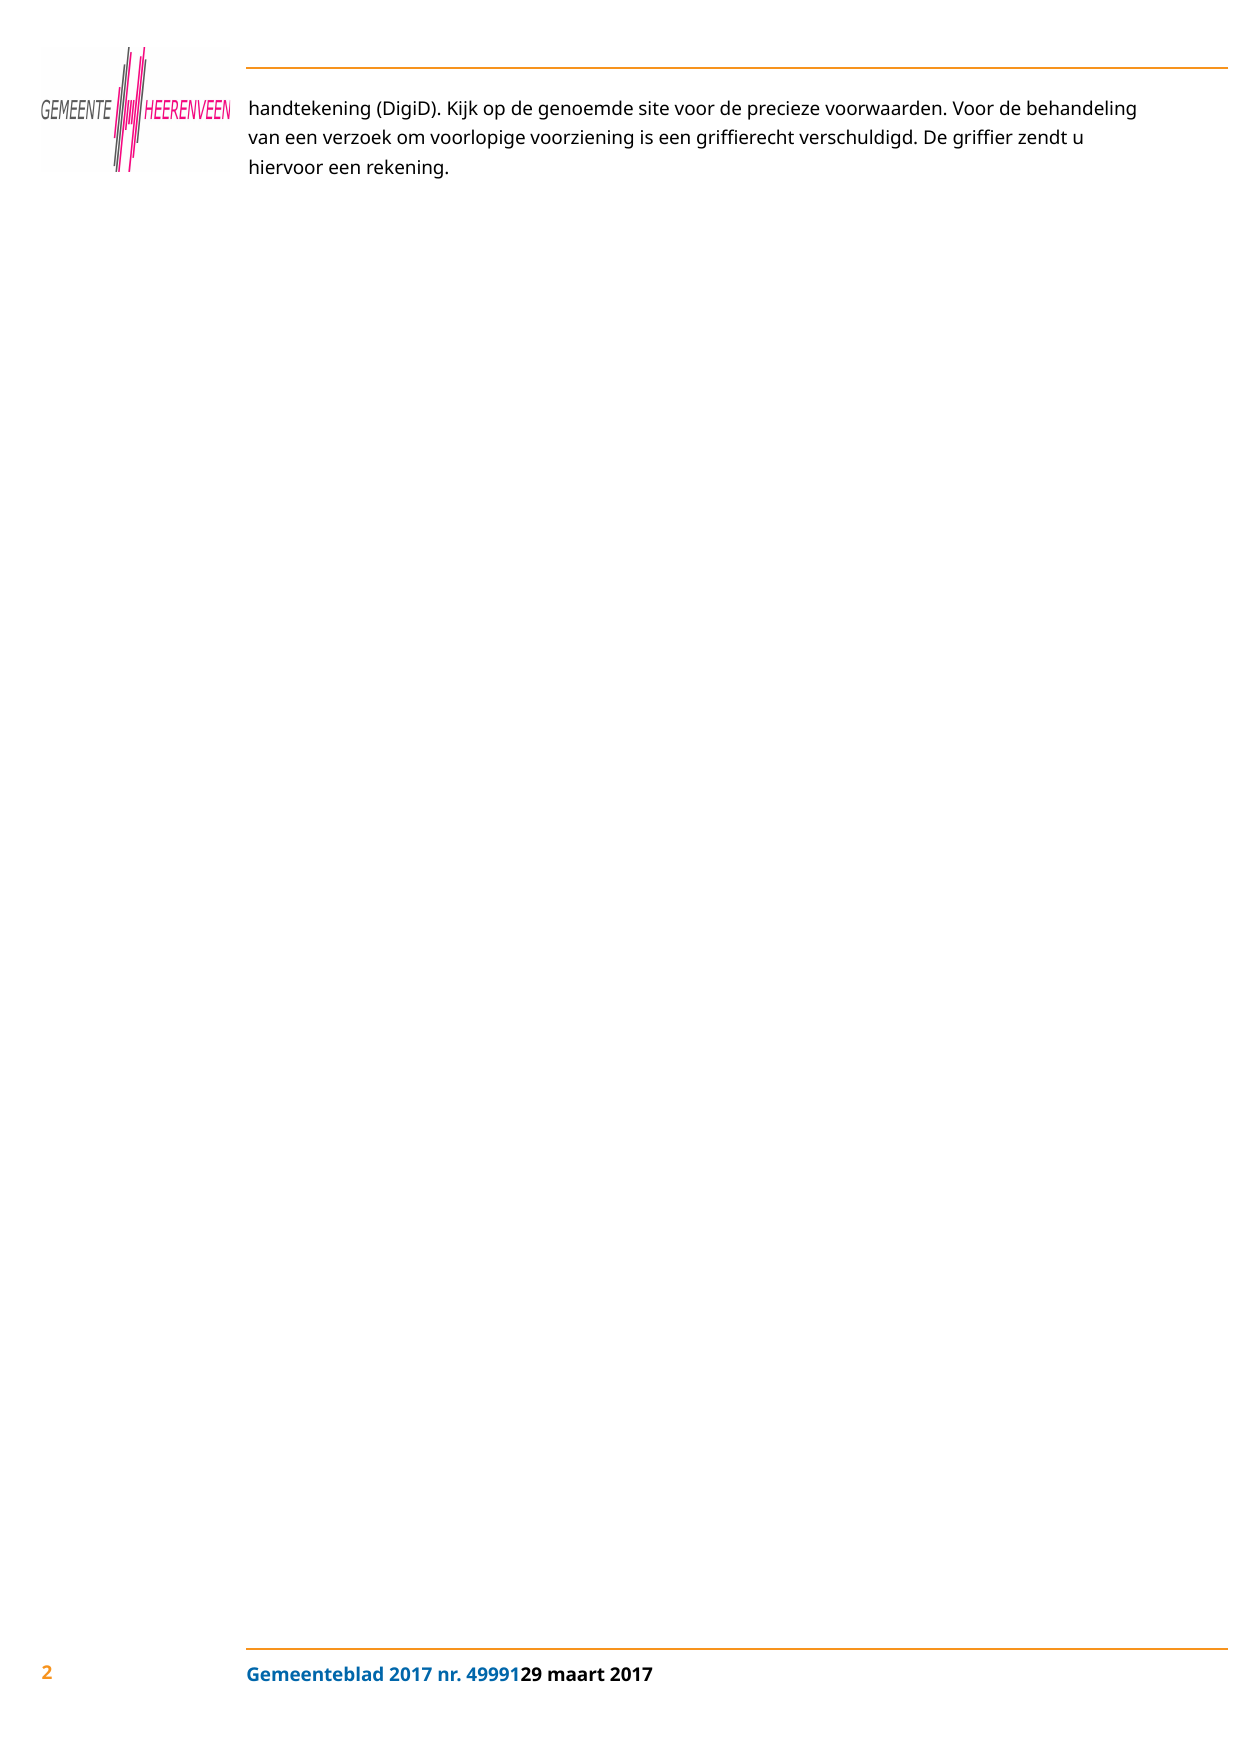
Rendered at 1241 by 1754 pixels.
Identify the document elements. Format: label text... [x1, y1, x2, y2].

picture [41, 47, 231, 172]
text handtekening (DigiD). Kijk op de genoemde site voor de precieze voorwaarden. Voor de behandeling van een verzoek om voorlopige voorziening is een griffierecht verschuldigd. De griffier zendt u hiervoor een rekening. [248, 95, 1152, 180]
